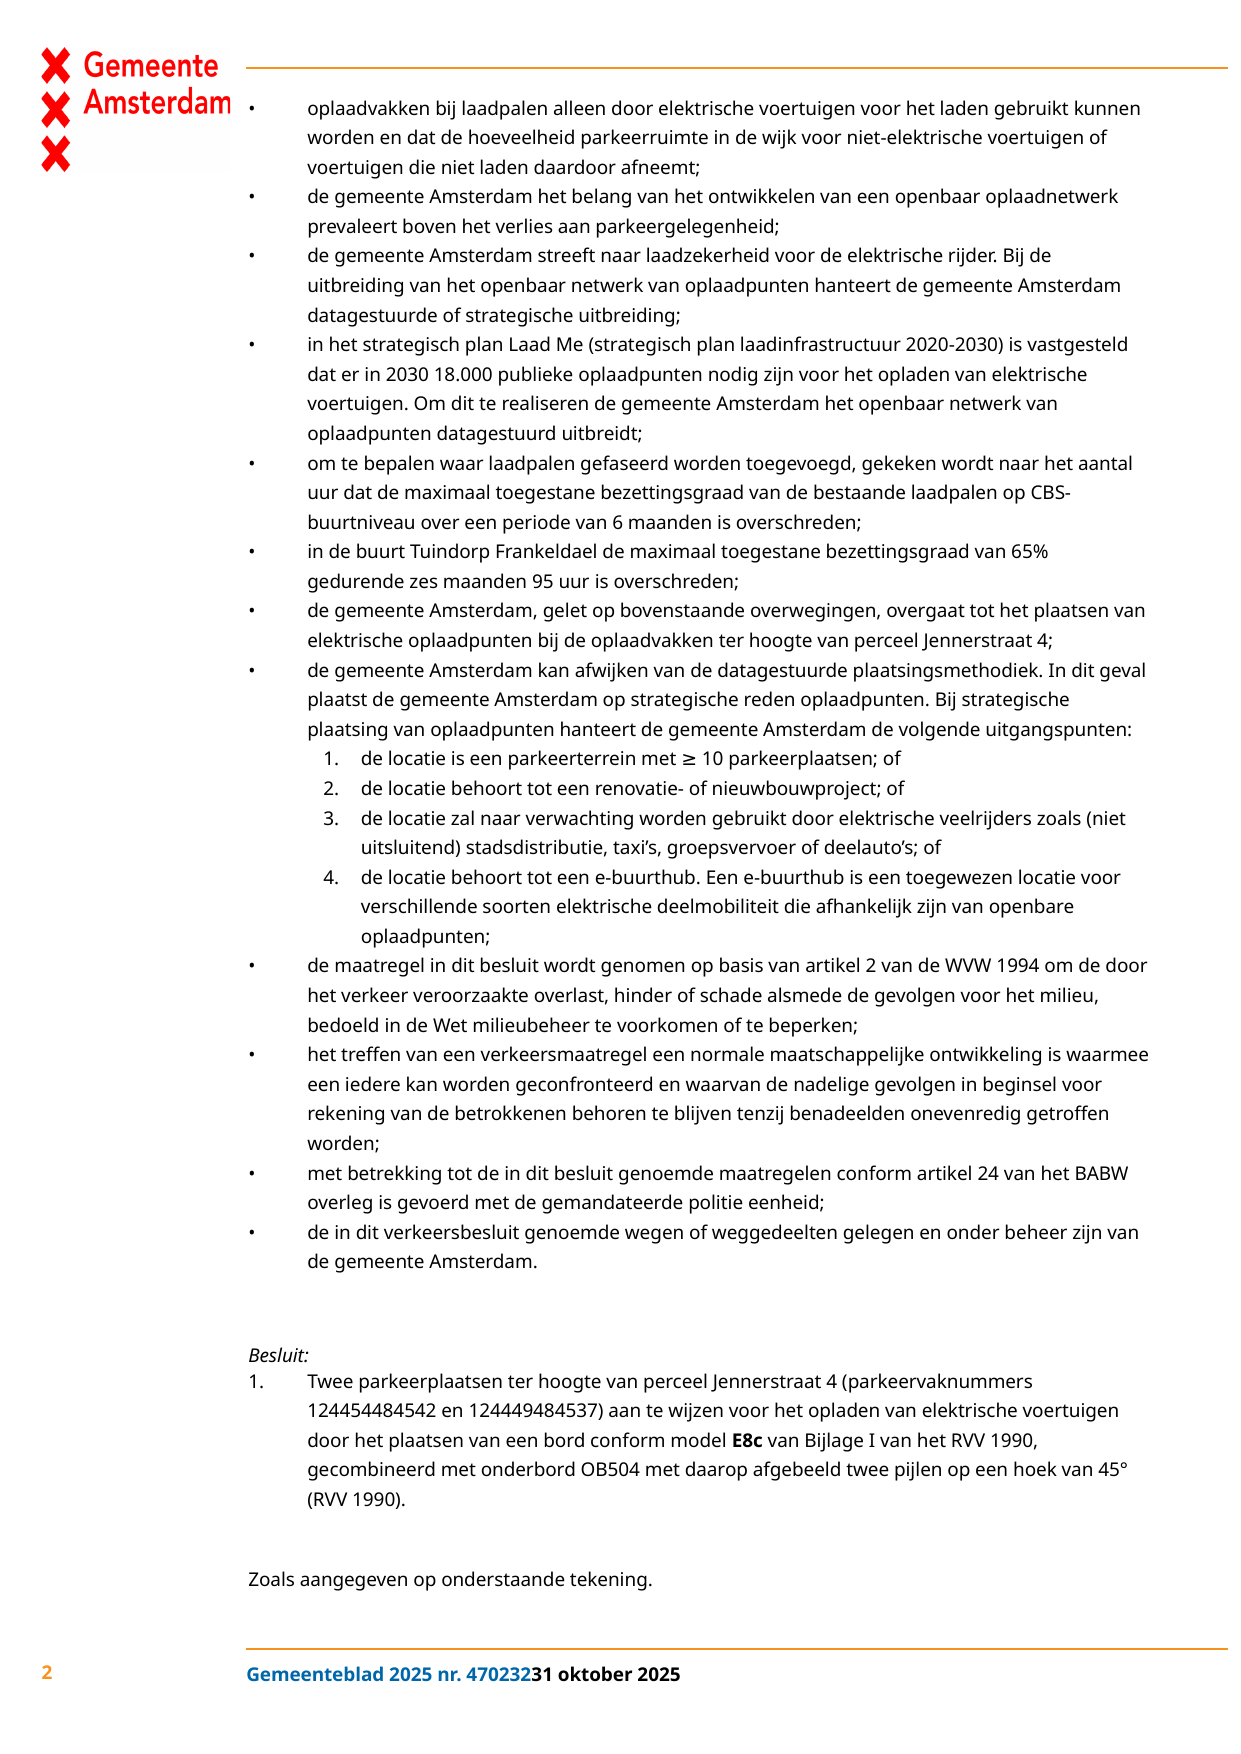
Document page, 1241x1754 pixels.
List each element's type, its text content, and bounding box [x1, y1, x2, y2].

picture [41, 47, 231, 172]
list oplaadvakken bij laadpalen alleen door elektrische voertuigen voor het laden gebruikt kunnen worden en dat de hoeveelheid parkeerruimte in de wijk voor niet-elektrische voertuigen of voertuigen die niet laden daardoor afneemt; [248, 95, 1152, 180]
list de locatie is een parkeerterrein met ≥ 10 parkeerplaatsen; of [323, 746, 1152, 771]
list de locatie behoort tot een renovatie- of nieuwbouwproject; of [323, 775, 1152, 801]
text Besluit: [248, 1342, 1152, 1368]
list de gemeente Amsterdam streeft naar laadzekerheid voor de elektrische rijder. Bij de uitbreiding van het openbaar netwerk van oplaadpunten hanteert de gemeente Amsterdam datagestuurde of strategische uitbreiding; [248, 243, 1152, 328]
text Zoals aangegeven op onderstaande tekening. [248, 1566, 1152, 1592]
list de maatregel in dit besluit wordt genomen op basis van artikel 2 van de WVW 1994 om de door het verkeer veroorzaakte overlast, hinder of schade alsmede de gevolgen voor het milieu, bedoeld in de Wet milieubeheer te voorkomen of te beperken; [248, 953, 1152, 1038]
list de gemeente Amsterdam, gelet op bovenstaande overwegingen, overgaat tot het plaatsen van elektrische oplaadpunten bij de oplaadvakken ter hoogte van perceel Jennerstraat 4; [248, 598, 1152, 653]
list met betrekking tot de in dit besluit genoemde maatregelen conform artikel 24 van het BABW overleg is gevoerd met de gemandateerde politie eenheid; [248, 1160, 1152, 1215]
list om te bepalen waar laadpalen gefaseerd worden toegevoegd, gekeken wordt naar het aantal uur dat de maximaal toegestane bezettingsgraad van de bestaande laadpalen op CBS-buurtniveau over een periode van 6 maanden is overschreden; [248, 450, 1152, 535]
list de in dit verkeersbesluit genoemde wegen of weggedeelten gelegen en onder beheer zijn van de gemeente Amsterdam. [248, 1219, 1152, 1274]
list Twee parkeerplaatsen ter hoogte van perceel Jennerstraat 4 (parkeervaknummers 124454484542 en 124449484537) aan te wijzen voor het opladen van elektrische voertuigen door het plaatsen van een bord conform model E8c van Bijlage I van het RVV 1990, gecombineerd met onderbord OB504 met daarop afgebeeld twee pijlen op een hoek van 45° (RVV 1990). [248, 1368, 1152, 1512]
list de locatie behoort tot een e-buurthub. Een e-buurthub is een toegewezen locatie voor verschillende soorten elektrische deelmobiliteit die afhankelijk zijn van openbare oplaadpunten; [323, 864, 1152, 949]
list de locatie zal naar verwachting worden gebruikt door elektrische veelrijders zoals (niet uitsluitend) stadsdistributie, taxi’s, groepsvervoer of deelauto’s; of [323, 805, 1152, 860]
list de gemeente Amsterdam kan afwijken van de datagestuurde plaatsingsmethodiek. In dit geval plaatst de gemeente Amsterdam op strategische reden oplaadpunten. Bij strategische plaatsing van oplaadpunten hanteert de gemeente Amsterdam de volgende uitgangspunten: [248, 657, 1152, 742]
list de gemeente Amsterdam het belang van het ontwikkelen van een openbaar oplaadnetwerk prevaleert boven het verlies aan parkeergelegenheid; [248, 183, 1152, 239]
list het treffen van een verkeersmaatregel een normale maatschappelijke ontwikkeling is waarmee een iedere kan worden geconfronteerd en waarvan de nadelige gevolgen in beginsel voor rekening van de betrokkenen behoren te blijven tenzij benadeelden onevenredig getroffen worden; [248, 1041, 1152, 1156]
list in de buurt Tuindorp Frankeldael de maximaal toegestane bezettingsgraad van 65% gedurende zes maanden 95 uur is overschreden; [248, 538, 1152, 594]
list in het strategisch plan Laad Me (strategisch plan laadinfrastructuur 2020-2030) is vastgesteld dat er in 2030 18.000 publieke oplaadpunten nodig zijn voor het opladen van elektrische voertuigen. Om dit te realiseren de gemeente Amsterdam het openbaar netwerk van oplaadpunten datagestuurd uitbreidt; [248, 331, 1152, 446]
